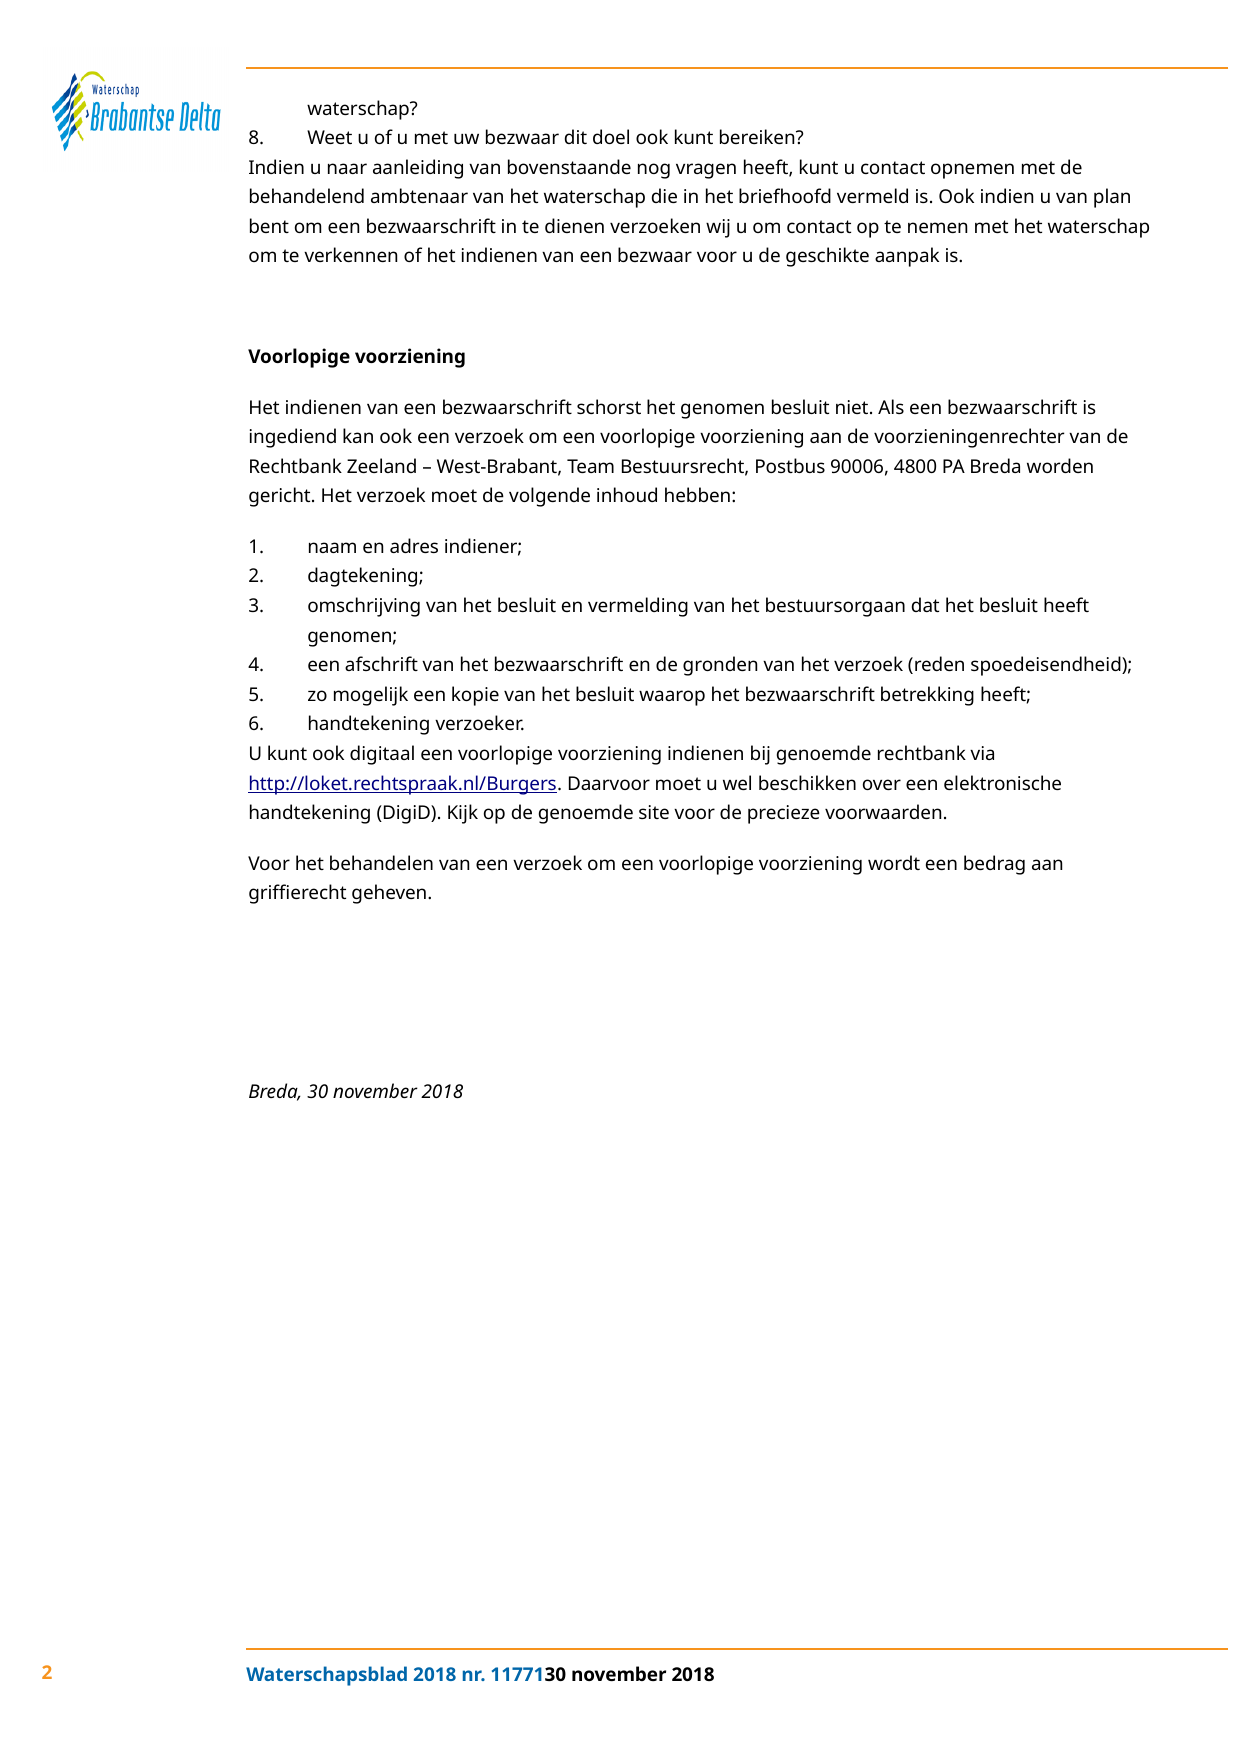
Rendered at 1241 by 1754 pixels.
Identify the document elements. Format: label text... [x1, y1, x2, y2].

list Weet u of u met uw bezwaar dit doel ook kunt bereiken? [248, 124, 1152, 150]
text U kunt ook digitaal een voorlopige voorziening indienen bij genoemde rechtbank via http://loket.rechtspraak.nl/Burgers. Daarvoor moet u wel beschikken over een elektronische handtekening (DigiD). Kijk op de genoemde site voor de precieze voorwaarden. [248, 740, 1152, 825]
text Voor het behandelen van een verzoek om een voorlopige voorziening wordt een bedrag aan griffierecht geheven. [248, 850, 1152, 905]
text Voorlopige voorziening [248, 343, 1152, 369]
text Breda, 30 november 2018 [248, 1078, 1152, 1104]
text Indien u naar aanleiding van bovenstaande nog vragen heeft, kunt u contact opnemen met de behandelend ambtenaar van het waterschap die in het briefhoofd vermeld is. Ook indien u van plan bent om een bezwaarschrift in te dienen verzoeken wij u om contact op te nemen met het waterschap om te verkennen of het indienen van een bezwaar voor u de geschikte aanpak is. [248, 154, 1152, 268]
list dagtekening; [248, 563, 1152, 588]
list waterschap? [248, 95, 1152, 121]
picture [41, 47, 231, 172]
list zo mogelijk een kopie van het besluit waarop het bezwaarschrift betrekking heeft; [248, 681, 1152, 707]
list omschrijving van het besluit en vermelding van het bestuursorgaan dat het besluit heeft genomen; [248, 592, 1152, 648]
list een afschrift van het bezwaarschrift en de gronden van het verzoek (reden spoedeisendheid); [248, 651, 1152, 677]
list handtekening verzoeker. [248, 711, 1152, 736]
list naam en adres indiener; [248, 533, 1152, 559]
text Het indienen van een bezwaarschrift schorst het genomen besluit niet. Als een bezwaarschrift is ingediend kan ook een verzoek om een voorlopige voorziening aan de voorzieningenrechter van de Rechtbank Zeeland – West-Brabant, Team Bestuursrecht, Postbus 90006, 4800 PA Breda worden gericht. Het verzoek moet de volgende inhoud hebben: [248, 394, 1152, 508]
